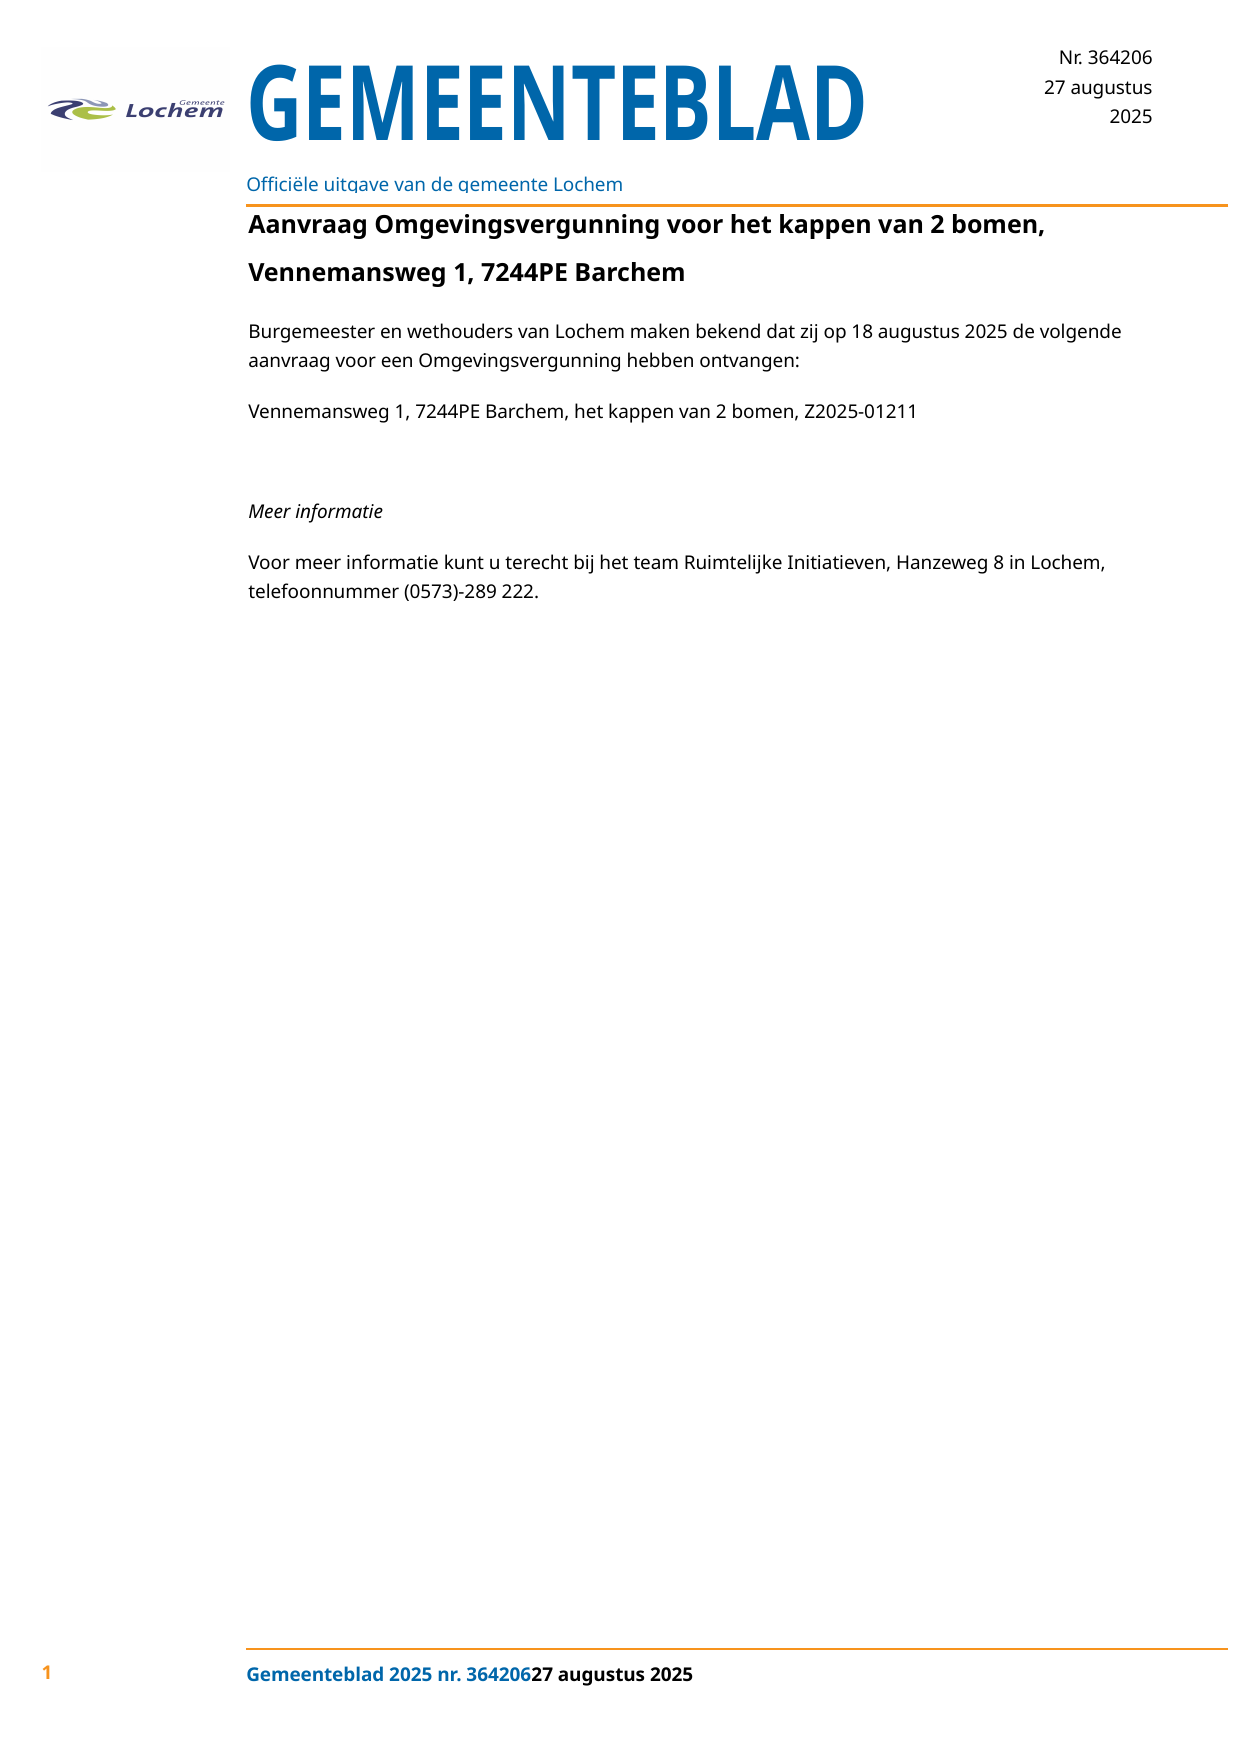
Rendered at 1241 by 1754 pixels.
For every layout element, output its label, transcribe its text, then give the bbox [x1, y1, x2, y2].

text Aanvraag Omgevingsvergunning voor het kappen van 2 bomen, Vennemansweg 1, 7244PE Barchem [248, 207, 1152, 288]
picture [41, 47, 231, 172]
text Voor meer informatie kunt u terecht bij het team Ruimtelijke Initiatieven, Hanzeweg 8 in Lochem, telefoonnummer (0573)-289 222. [248, 549, 1152, 604]
text Burgemeester en wethouders van Lochem maken bekend dat zij op 18 augustus 2025 de volgende aanvraag voor een Omgevingsvergunning hebben ontvangen: [248, 318, 1152, 373]
text Meer informatie [248, 499, 1152, 524]
text Vennemansweg 1, 7244PE Barchem, het kappen van 2 bomen, Z2025-01211 [248, 398, 1152, 424]
